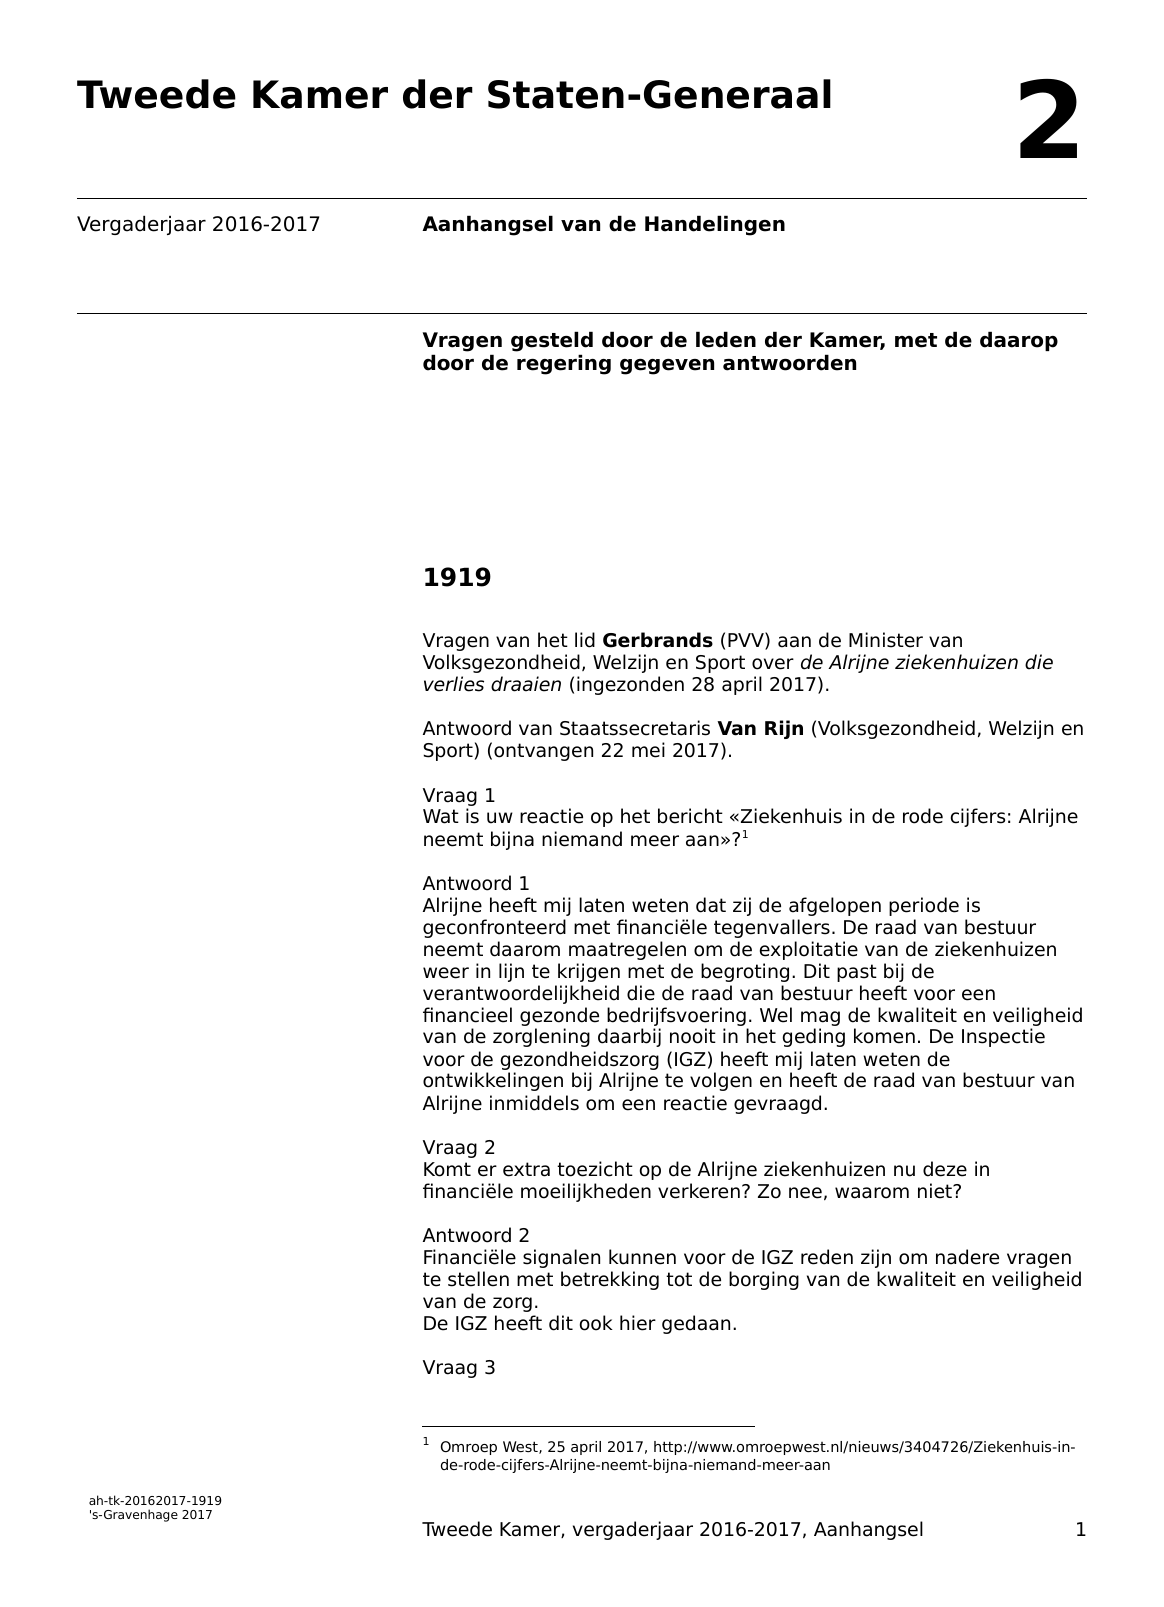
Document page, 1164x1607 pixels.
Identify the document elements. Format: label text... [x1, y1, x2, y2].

text 's-Gravenhage 2017 [88, 1508, 323, 1522]
text Alrijne heeft mij laten weten dat zij de afgelopen periode is geconfronteerd met financiële tegenvallers. De raad van bestuur neemt daarom maatregelen om de exploitatie van de ziekenhuizen weer in lijn te krijgen met de begroting. Dit past bij de verantwoordelijkheid die de raad van bestuur heeft voor een financieel gezonde bedrijfsvoering. Wel mag de kwaliteit en veiligheid van de zorglening daarbij nooit in het geding komen. De Inspectie voor de gezondheidszorg (IGZ) heeft mij laten weten de ontwikkelingen bij Alrijne te volgen en heeft de raad van bestuur van Alrijne inmiddels om een reactie gevraagd. [422, 894, 1087, 1114]
text Vraag 2 [422, 1137, 1087, 1158]
text Wat is uw reactie op het bericht «Ziekenhuis in de rode cijfers: Alrijne neemt bijna niemand meer aan»? [422, 806, 1087, 850]
text Antwoord 1 [422, 873, 1087, 894]
text Vraag 3 [422, 1357, 1087, 1379]
text Financiële signalen kunnen voor de IGZ reden zijn om nadere vragen te stellen met betrekking tot de borging van de kwaliteit en veiligheid van de zorg. [422, 1247, 1087, 1313]
text De IGZ heeft dit ook hier gedaan. [422, 1313, 1087, 1334]
text Vraag 1 [422, 784, 1087, 806]
text Antwoord van Staatssecretaris Van Rijn (Volksgezondheid, Welzijn en Sport) (ontvangen 22 mei 2017). [422, 718, 1087, 762]
table_header Tweede Kamer der Staten-Generaal [77, 59, 886, 198]
text Omroep West, 25 april 2017, http://www.omroepwest.nl/nieuws/3404726/Ziekenhuis-in-de-rode-cijfers-Alrijne-neemt-bijna-niemand-meer-aan [422, 1435, 1087, 1474]
table_cell [77, 314, 422, 375]
text 1919 [422, 563, 1087, 592]
text Komt er extra toezicht op de Alrijne ziekenhuizen nu deze in financiële moeilijkheden verkeren? Zo nee, waarom niet? [422, 1158, 1087, 1202]
table_cell Vergaderjaar 2016-2017 [77, 199, 422, 313]
table_cell Aanhangsel van de Handelingen [422, 199, 1087, 313]
text Vragen van het lid Gerbrands (PVV) aan de Minister van Volksgezondheid, Welzijn en Sport over de Alrijne ziekenhuizen die verlies draaien (ingezonden 28 april 2017). [422, 630, 1087, 696]
table_header 2 [886, 59, 1087, 198]
text Antwoord 2 [422, 1225, 1087, 1247]
table_cell Vragen gesteld door de leden der Kamer, met de daarop door de regering gegeven antwoorden [422, 314, 1087, 375]
text ah-tk-20162017-1919 [88, 1494, 323, 1508]
